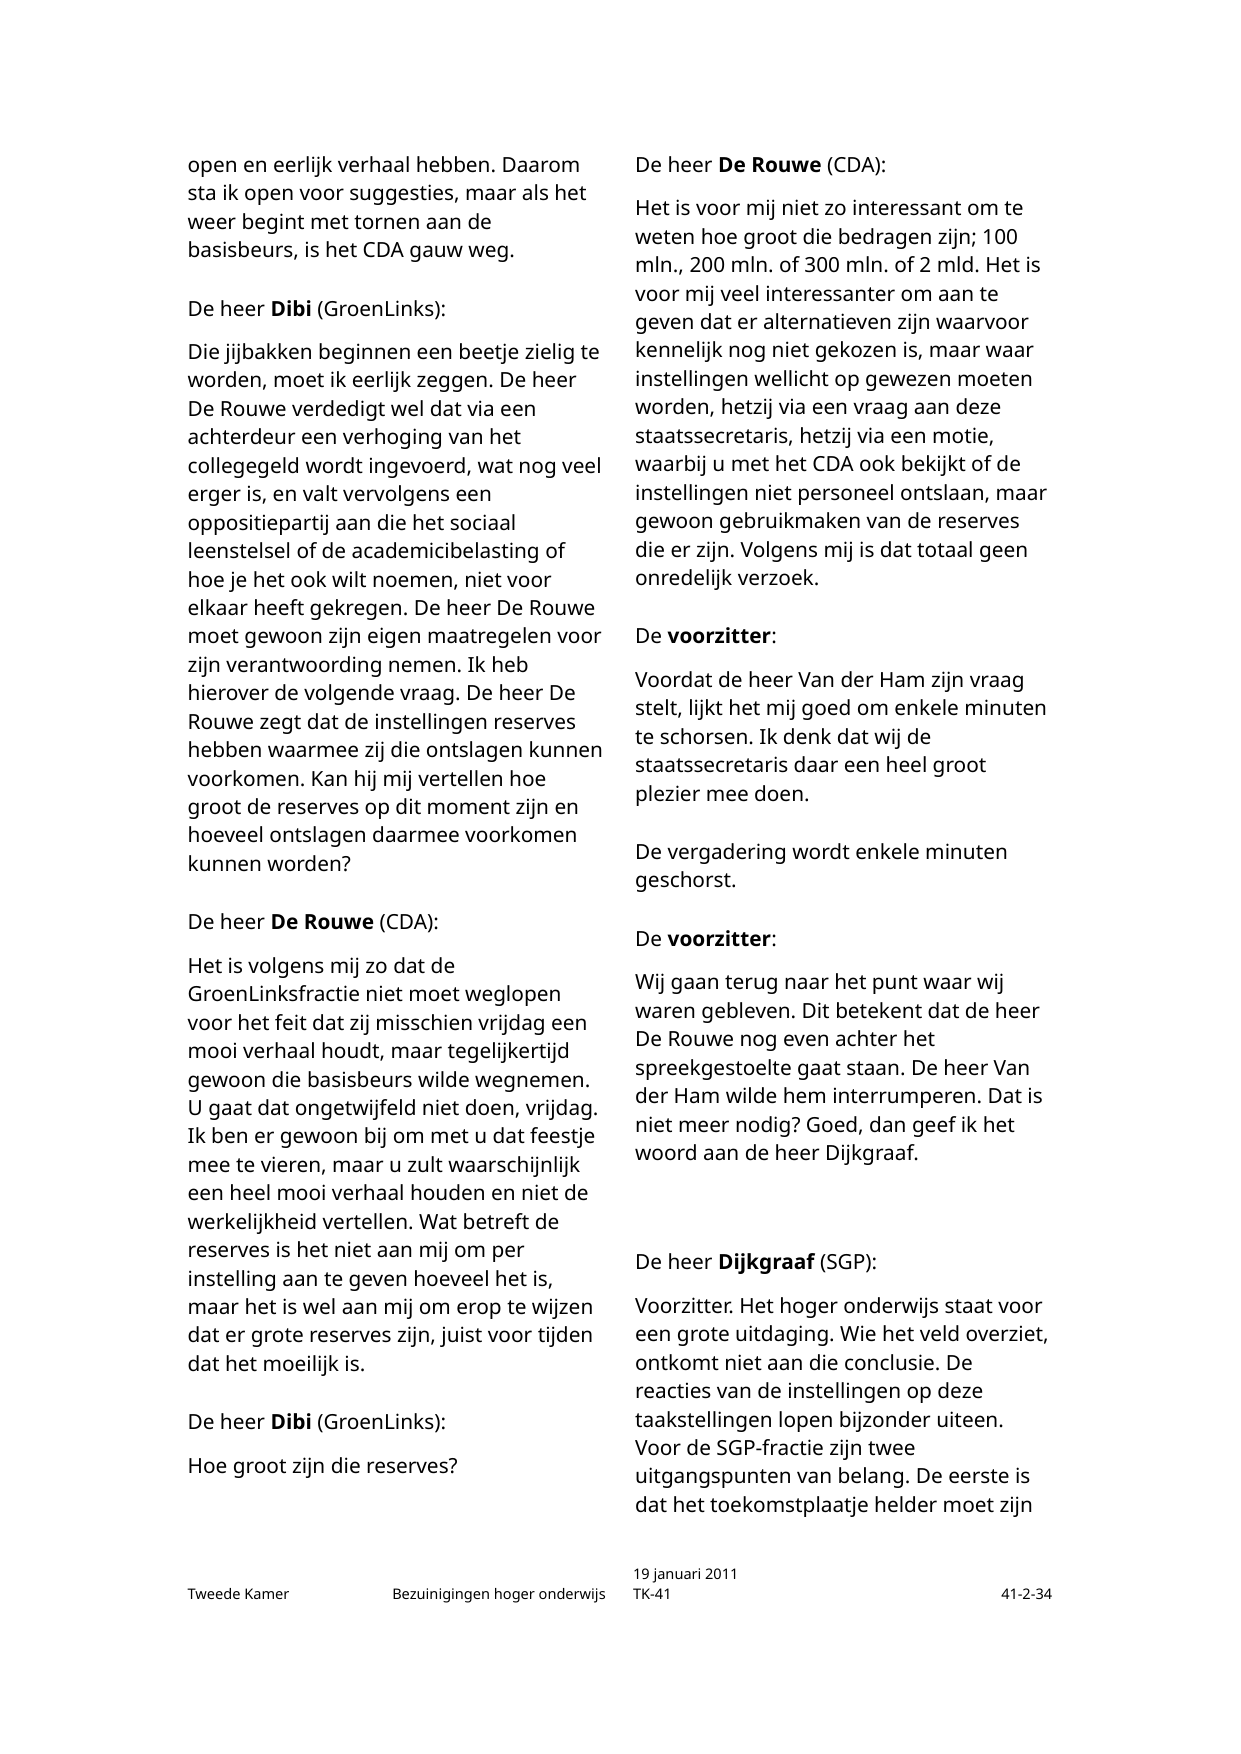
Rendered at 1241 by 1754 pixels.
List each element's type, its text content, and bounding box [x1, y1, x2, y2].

text  [635, 1197, 1053, 1225]
text De heer De Rouwe (CDA): [187, 907, 605, 936]
text Het is voor mij niet zo interessant om te weten hoe groot die bedragen zijn; 100 mln., 200 mln. of 300 mln. of 2 mld. Het is voor mij veel interessanter om aan te geven dat er alternatieven zijn waarvoor kennelijk nog niet gekozen is, maar waar instellingen wellicht op gewezen moeten worden, hetzij via een vraag aan deze staatssecretaris, hetzij via een motie, waarbij u met het CDA ook bekijkt of de instellingen niet personeel ontslaan, maar gewoon gebruikmaken van de reserves die er zijn. Volgens mij is dat totaal geen onredelijk verzoek. [635, 193, 1053, 592]
text De voorzitter: [635, 924, 1053, 952]
text De heer Dibi (GroenLinks): [187, 1407, 605, 1436]
text Hoe groot zijn die reserves? [187, 1451, 605, 1479]
text De heer Dibi (GroenLinks): [187, 294, 605, 322]
text Voordat de heer Van der Ham zijn vraag stelt, lijkt het mij goed om enkele minuten te schorsen. Ik denk dat wij de staatssecretaris daar een heel groot plezier mee doen. [635, 665, 1053, 807]
text De voorzitter: [635, 622, 1053, 650]
text Het is volgens mij zo dat de GroenLinksfractie niet moet weglopen voor het feit dat zij misschien vrijdag een mooi verhaal houdt, maar tegelijkertijd gewoon die basisbeurs wilde wegnemen. U gaat dat ongetwijfeld niet doen, vrijdag. Ik ben er gewoon bij om met u dat feestje mee te vieren, maar u zult waarschijnlijk een heel mooi verhaal houden en niet de werkelijkheid vertellen. Wat betreft de reserves is het niet aan mij om per instelling aan te geven hoeveel het is, maar het is wel aan mij om erop te wijzen dat er grote reserves zijn, juist voor tijden dat het moeilijk is. [187, 951, 605, 1377]
text open en eerlijk verhaal hebben. Daarom sta ik open voor suggesties, maar als het weer begint met tornen aan de basisbeurs, is het CDA gauw weg. [187, 150, 605, 264]
text Die jijbakken beginnen een beetje zielig te worden, moet ik eerlijk zeggen. De heer De Rouwe verdedigt wel dat via een achterdeur een verhoging van het collegegeld wordt ingevoerd, wat nog veel erger is, en valt vervolgens een oppositiepartij aan die het sociaal leenstelsel of de academicibelasting of hoe je het ook wilt noemen, niet voor elkaar heeft gekregen. De heer De Rouwe moet gewoon zijn eigen maatregelen voor zijn verantwoording nemen. Ik heb hierover de volgende vraag. De heer De Rouwe zegt dat de instellingen reserves hebben waarmee zij die ontslagen kunnen voorkomen. Kan hij mij vertellen hoe groot de reserves op dit moment zijn en hoeveel ontslagen daarmee voorkomen kunnen worden? [187, 337, 605, 877]
text De vergadering wordt enkele minuten geschorst. [635, 837, 1053, 894]
text De heer Dijkgraaf (SGP): [635, 1247, 1053, 1276]
text De heer De Rouwe (CDA): [635, 150, 1053, 178]
text Voorzitter. Het hoger onderwijs staat voor een grote uitdaging. Wie het veld overziet, ontkomt niet aan die conclusie. De reacties van de instellingen op deze taakstellingen lopen bijzonder uiteen. Voor de SGP-fractie zijn twee uitgangspunten van belang. De eerste is dat het toekomstplaatje helder moet zijn [635, 1291, 1053, 1518]
text Wij gaan terug naar het punt waar wij waren gebleven. Dit betekent dat de heer De Rouwe nog even achter het spreekgestoelte gaat staan. De heer Van der Ham wilde hem interrumperen. Dat is niet meer nodig? Goed, dan geef ik het woord aan de heer Dijkgraaf. [635, 967, 1053, 1167]
